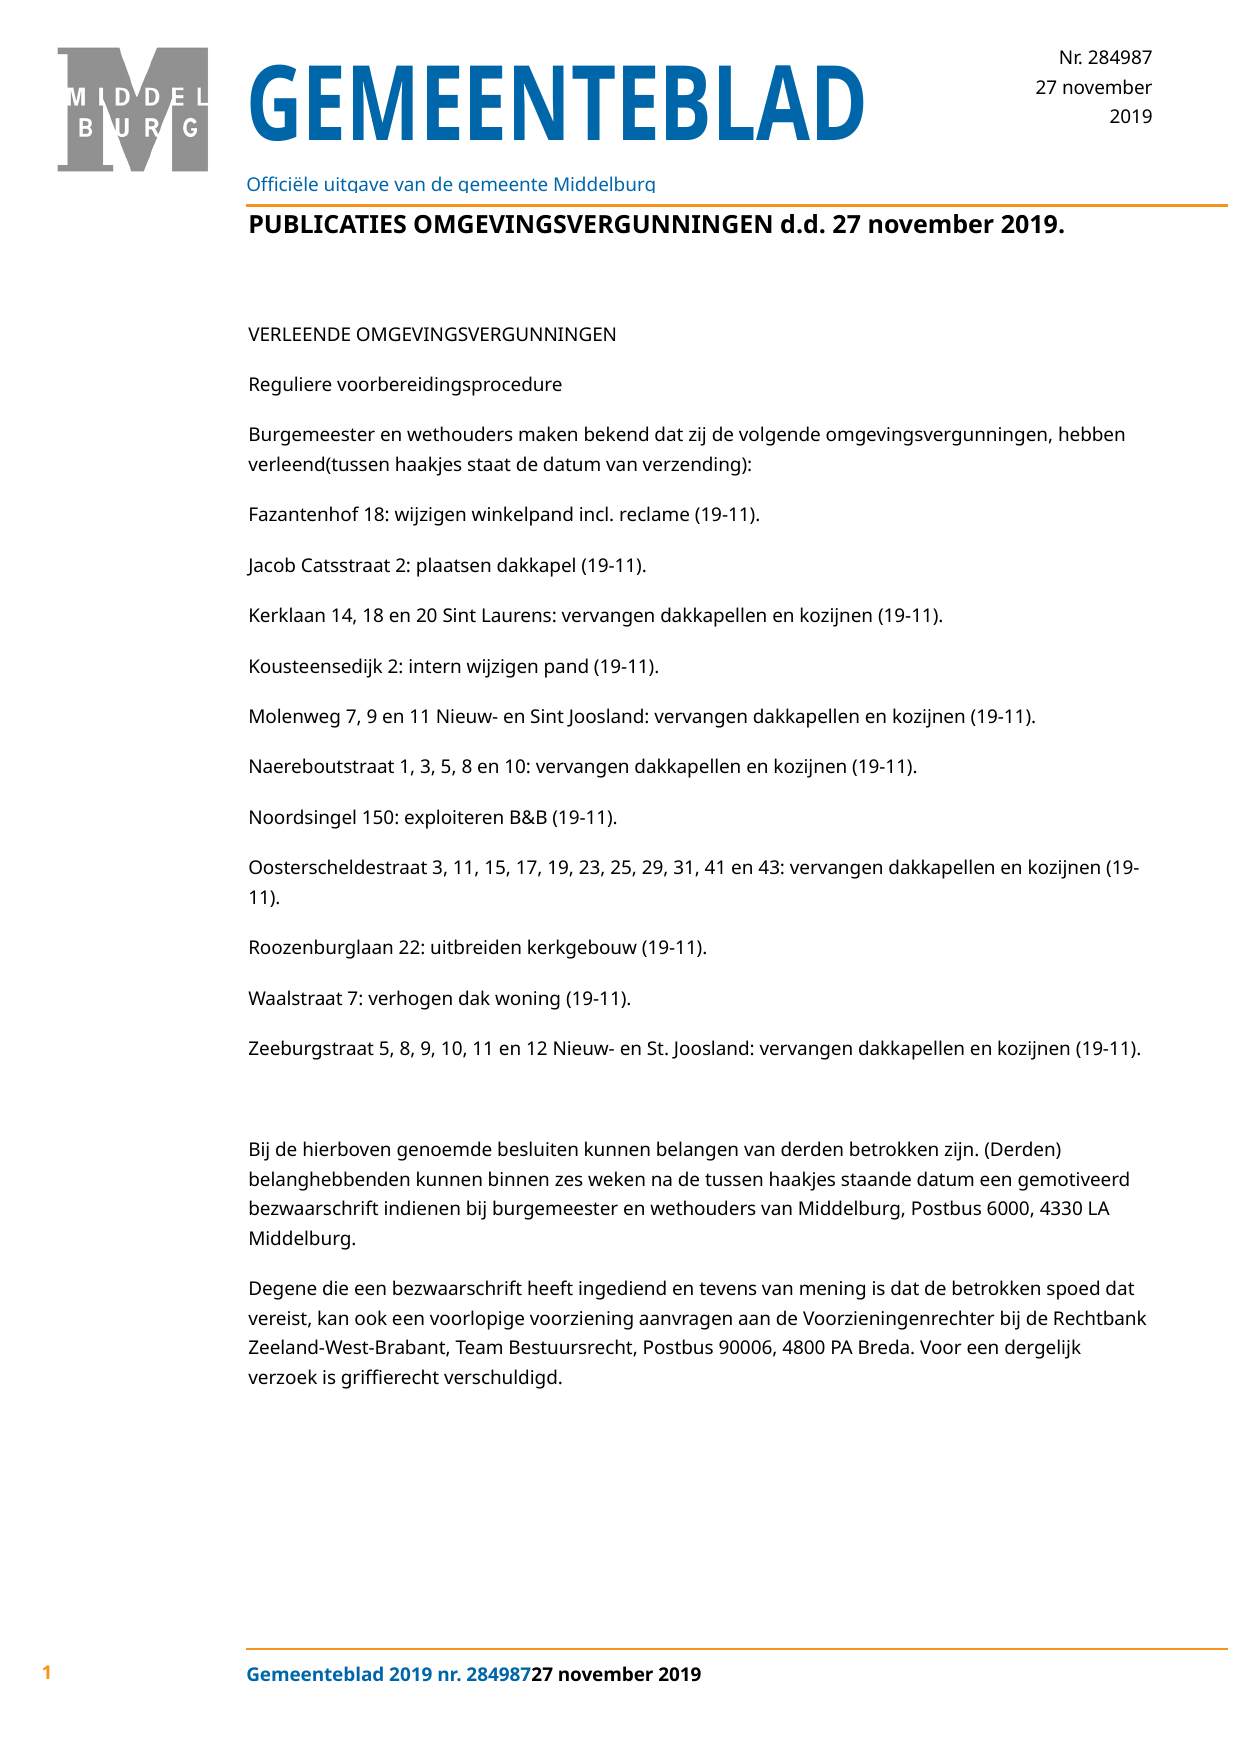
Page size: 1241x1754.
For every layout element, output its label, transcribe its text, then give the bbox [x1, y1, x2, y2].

text PUBLICATIES OMGEVINGSVERGUNNINGEN d.d. 27 november 2019. [248, 207, 1152, 241]
text Reguliere voorbereidingsprocedure [248, 371, 1152, 397]
text Kerklaan 14, 18 en 20 Sint Laurens: vervangen dakkapellen en kozijnen (19-11). [248, 602, 1152, 628]
text Degene die een bezwaarschrift heeft ingediend en tevens van mening is dat de betrokken spoed dat vereist, kan ook een voorlopige voorziening aanvragen aan de Voorzieningenrechter bij de Rechtbank Zeeland-West-Brabant, Team Bestuursrecht, Postbus 90006, 4800 PA Breda. Voor een dergelijk verzoek is griffierecht verschuldigd. [248, 1275, 1152, 1390]
picture [41, 47, 231, 172]
text Roozenburglaan 22: uitbreiden kerkgebouw (19-11). [248, 934, 1152, 960]
text Noordsingel 150: exploiteren B&B (19-11). [248, 804, 1152, 830]
text Naereboutstraat 1, 3, 5, 8 en 10: vervangen dakkapellen en kozijnen (19-11). [248, 754, 1152, 779]
text Waalstraat 7: verhogen dak woning (19-11). [248, 985, 1152, 1011]
text VERLEENDE OMGEVINGSVERGUNNINGEN [248, 321, 1152, 346]
text Oosterscheldestraat 3, 11, 15, 17, 19, 23, 25, 29, 31, 41 en 43: vervangen dakkapellen en kozijnen (19-11). [248, 854, 1152, 910]
text Jacob Catsstraat 2: plaatsen dakkapel (19-11). [248, 552, 1152, 578]
text Kousteensedijk 2: intern wijzigen pand (19-11). [248, 653, 1152, 678]
text Burgemeester en wethouders maken bekend dat zij de volgende omgevingsvergunningen, hebben verleend(tussen haakjes staat de datum van verzending): [248, 422, 1152, 477]
text Fazantenhof 18: wijzigen winkelpand incl. reclame (19-11). [248, 502, 1152, 527]
text Molenweg 7, 9 en 11 Nieuw- en Sint Joosland: vervangen dakkapellen en kozijnen (19-11). [248, 703, 1152, 729]
text Zeeburgstraat 5, 8, 9, 10, 11 en 12 Nieuw- en St. Joosland: vervangen dakkapellen en kozijnen (19-11). [248, 1035, 1152, 1061]
text Bij de hierboven genoemde besluiten kunnen belangen van derden betrokken zijn. (Derden) belanghebbenden kunnen binnen zes weken na de tussen haakjes staande datum een gemotiveerd bezwaarschrift indienen bij burgemeester en wethouders van Middelburg, Postbus 6000, 4330 LA Middelburg. [248, 1136, 1152, 1251]
